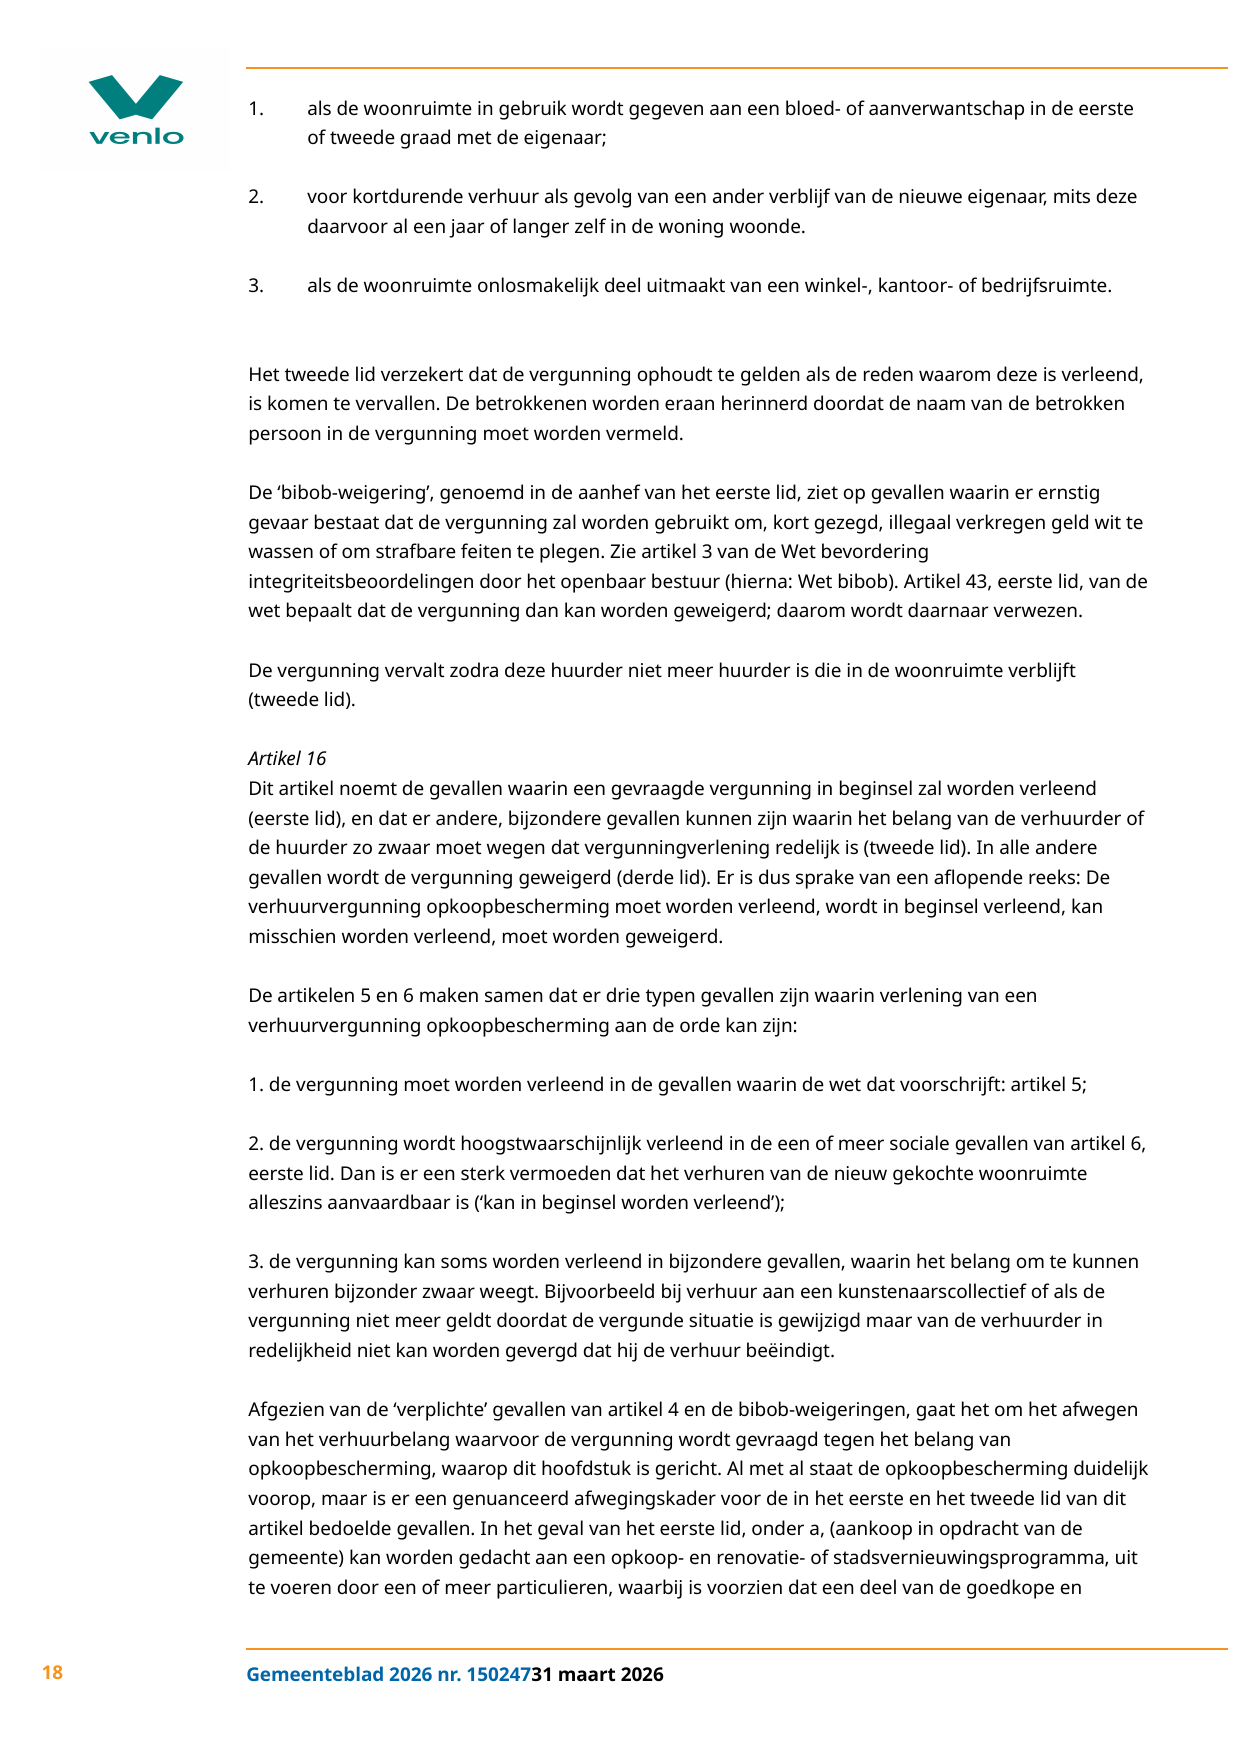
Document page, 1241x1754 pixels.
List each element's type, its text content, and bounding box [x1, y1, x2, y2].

text 3. de vergunning kan soms worden verleend in bijzondere gevallen, waarin het belang om te kunnen verhuren bijzonder zwaar weegt. Bijvoorbeeld bij verhuur aan een kunstenaarscollectief of als de vergunning niet meer geldt doordat de vergunde situatie is gewijzigd maar van de verhuurder in redelijkheid niet kan worden gevergd dat hij de verhuur beëindigt. [248, 1248, 1152, 1363]
text De ‘bibob-weigering’, genoemd in de aanhef van het eerste lid, ziet op gevallen waarin er ernstig gevaar bestaat dat de vergunning zal worden gebruikt om, kort gezegd, illegaal verkregen geld wit te wassen of om strafbare feiten te plegen. Zie artikel 3 van de Wet bevordering integriteitsbeoordelingen door het openbaar bestuur (hierna: Wet bibob). Artikel 43, eerste lid, van de wet bepaalt dat de vergunning dan kan worden geweigerd; daarom wordt daarnaar verwezen. [248, 479, 1152, 623]
text Dit artikel noemt de gevallen waarin een gevraagde vergunning in beginsel zal worden verleend (eerste lid), en dat er andere, bijzondere gevallen kunnen zijn waarin het belang van de verhuurder of de huurder zo zwaar moet wegen dat vergunningverlening redelijk is (tweede lid). In alle andere gevallen wordt de vergunning geweigerd (derde lid). Er is dus sprake van een aflopende reeks: De verhuurvergunning opkoopbescherming moet worden verleend, wordt in beginsel verleend, kan misschien worden verleend, moet worden geweigerd. [248, 775, 1152, 949]
text De vergunning vervalt zodra deze huurder niet meer huurder is die in de woonruimte verblijft (tweede lid). [248, 657, 1152, 712]
text 1. de vergunning moet worden verleend in de gevallen waarin de wet dat voorschrijft: artikel 5; [248, 1071, 1152, 1097]
text Het tweede lid verzekert dat de vergunning ophoudt te gelden als de reden waarom deze is verleend, is komen te vervallen. De betrokkenen worden eraan herinnerd doordat de naam van de betrokken persoon in de vergunning moet worden vermeld. [248, 361, 1152, 446]
list als de woonruimte in gebruik wordt gegeven aan een bloed- of aanverwantschap in de eerste of tweede graad met de eigenaar; [248, 95, 1152, 150]
list als de woonruimte onlosmakelijk deel uitmaakt van een winkel-, kantoor- of bedrijfsruimte. [248, 272, 1152, 298]
list voor kortdurende verhuur als gevolg van een ander verblijf van de nieuwe eigenaar, mits deze daarvoor al een jaar of langer zelf in de woning woonde. [248, 183, 1152, 239]
text Artikel 16 [248, 746, 1152, 771]
picture [41, 47, 231, 172]
text 2. de vergunning wordt hoogstwaarschijnlijk verleend in de een of meer sociale gevallen van artikel 6, eerste lid. Dan is er een sterk vermoeden dat het verhuren van de nieuw gekochte woonruimte alleszins aanvaardbaar is (‘kan in beginsel worden verleend’); [248, 1130, 1152, 1215]
text De artikelen 5 en 6 maken samen dat er drie typen gevallen zijn waarin verlening van een verhuurvergunning opkoopbescherming aan de orde kan zijn: [248, 982, 1152, 1038]
text Afgezien van de ‘verplichte’ gevallen van artikel 4 en de bibob-weigeringen, gaat het om het afwegen van het verhuurbelang waarvoor de vergunning wordt gevraagd tegen het belang van opkoopbescherming, waarop dit hoofdstuk is gericht. Al met al staat de opkoopbescherming duidelijk voorop, maar is er een genuanceerd afwegingskader voor de in het eerste en het tweede lid van dit artikel bedoelde gevallen. In het geval van het eerste lid, onder a, (aankoop in opdracht van de gemeente) kan worden gedacht aan een opkoop- en renovatie- of stadsvernieuwingsprogramma, uit te voeren door een of meer particulieren, waarbij is voorzien dat een deel van de goedkope en [248, 1396, 1152, 1600]
